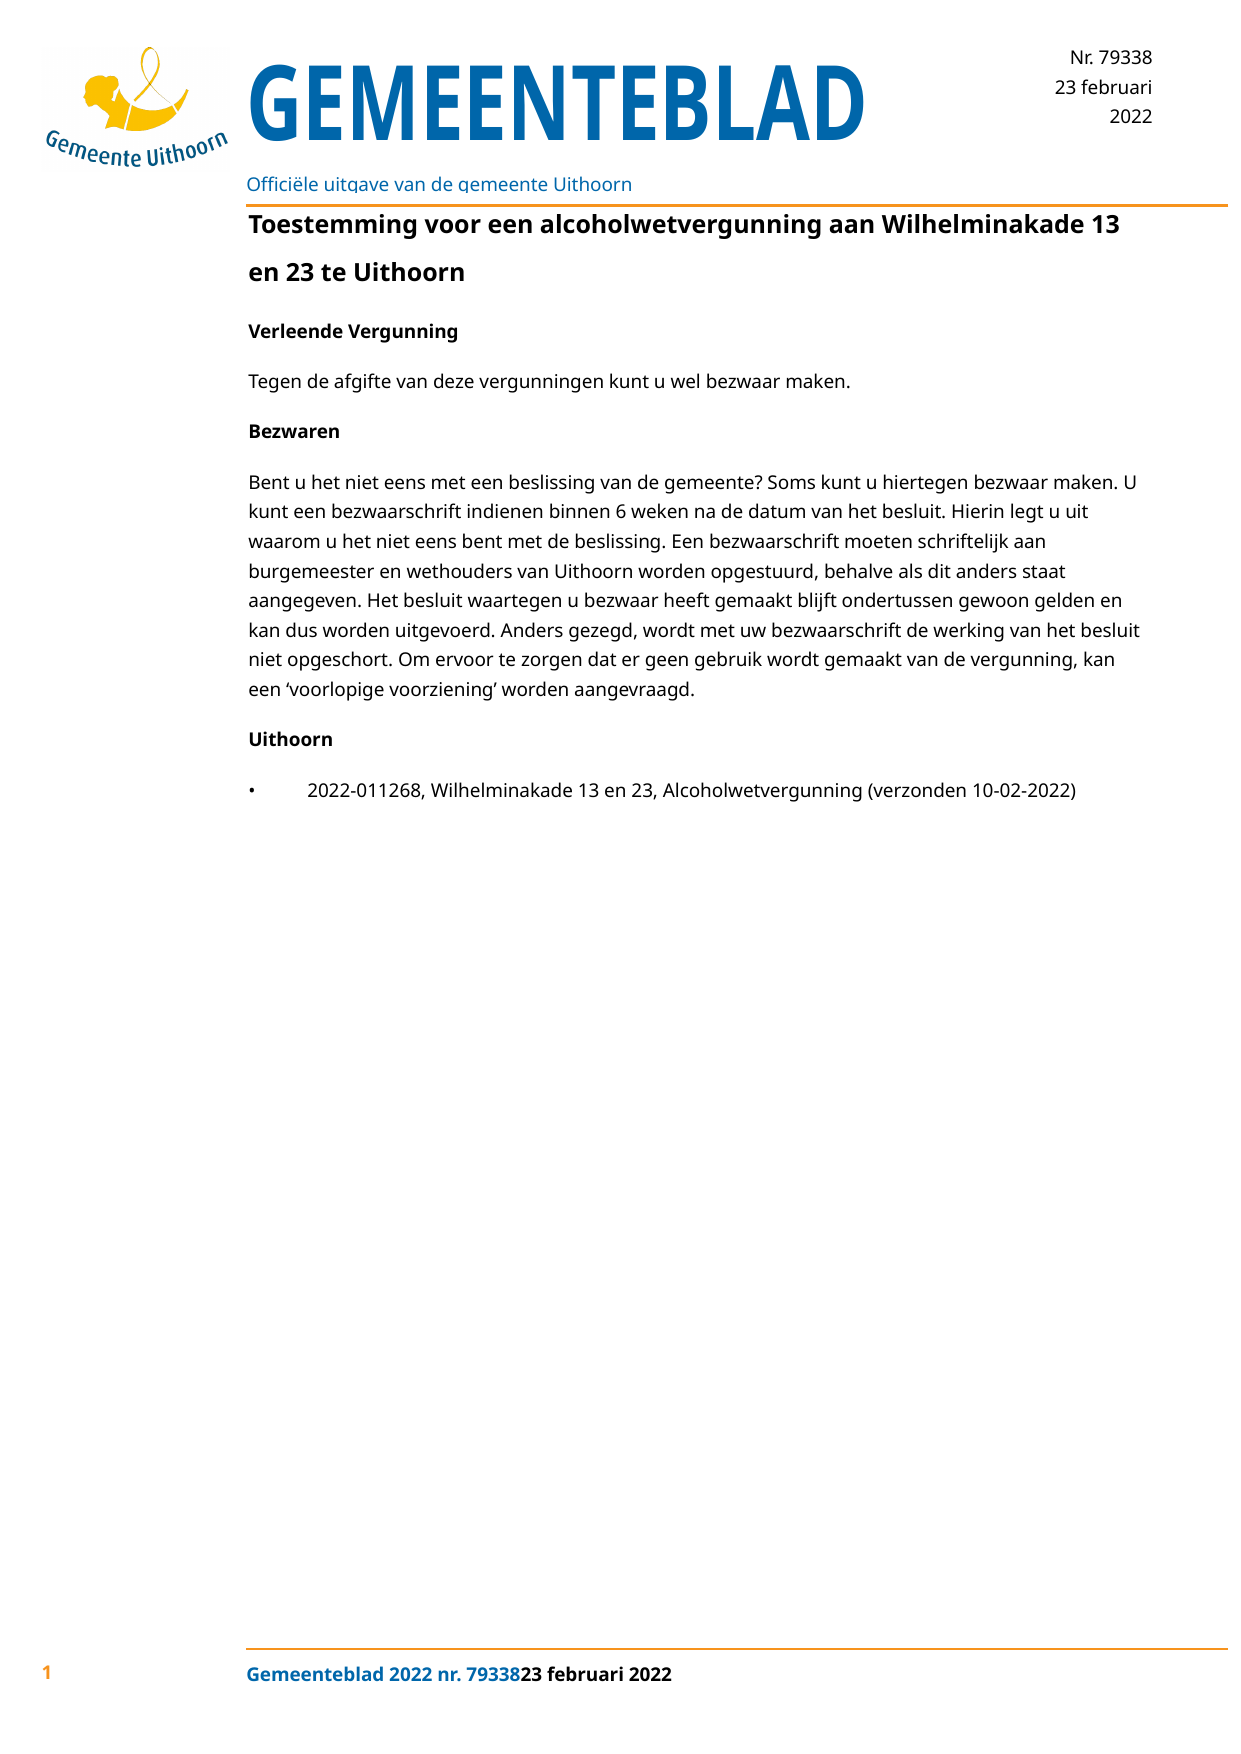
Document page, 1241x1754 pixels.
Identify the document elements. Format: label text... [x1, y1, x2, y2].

text Verleende Vergunning [248, 318, 1152, 344]
text Bezwaren [248, 419, 1152, 444]
text Bent u het niet eens met een beslissing van de gemeente? Soms kunt u hiertegen bezwaar maken. U kunt een bezwaarschrift indienen binnen 6 weken na de datum van het besluit. Hierin legt u uit waarom u het niet eens bent met de beslissing. Een bezwaarschrift moeten schriftelijk aan burgemeester en wethouders van Uithoorn worden opgestuurd, behalve als dit anders staat aangegeven. Het besluit waartegen u bezwaar heeft gemaakt blijft ondertussen gewoon gelden en kan dus worden uitgevoerd. Anders gezegd, wordt met uw bezwaarschrift de werking van het besluit niet opgeschort. Om ervoor te zorgen dat er geen gebruik wordt gemaakt van de vergunning, kan een ‘voorlopige voorziening’ worden aangevraagd. [248, 469, 1152, 702]
text Toestemming voor een alcoholwetvergunning aan Wilhelminakade 13 en 23 te Uithoorn [248, 207, 1152, 288]
picture [41, 47, 231, 172]
text Uithoorn [248, 727, 1152, 752]
list 2022-011268, Wilhelminakade 13 en 23, Alcoholwetvergunning (verzonden 10-02-2022) [248, 777, 1152, 803]
text Tegen de afgifte van deze vergunningen kunt u wel bezwaar maken. [248, 368, 1152, 394]
